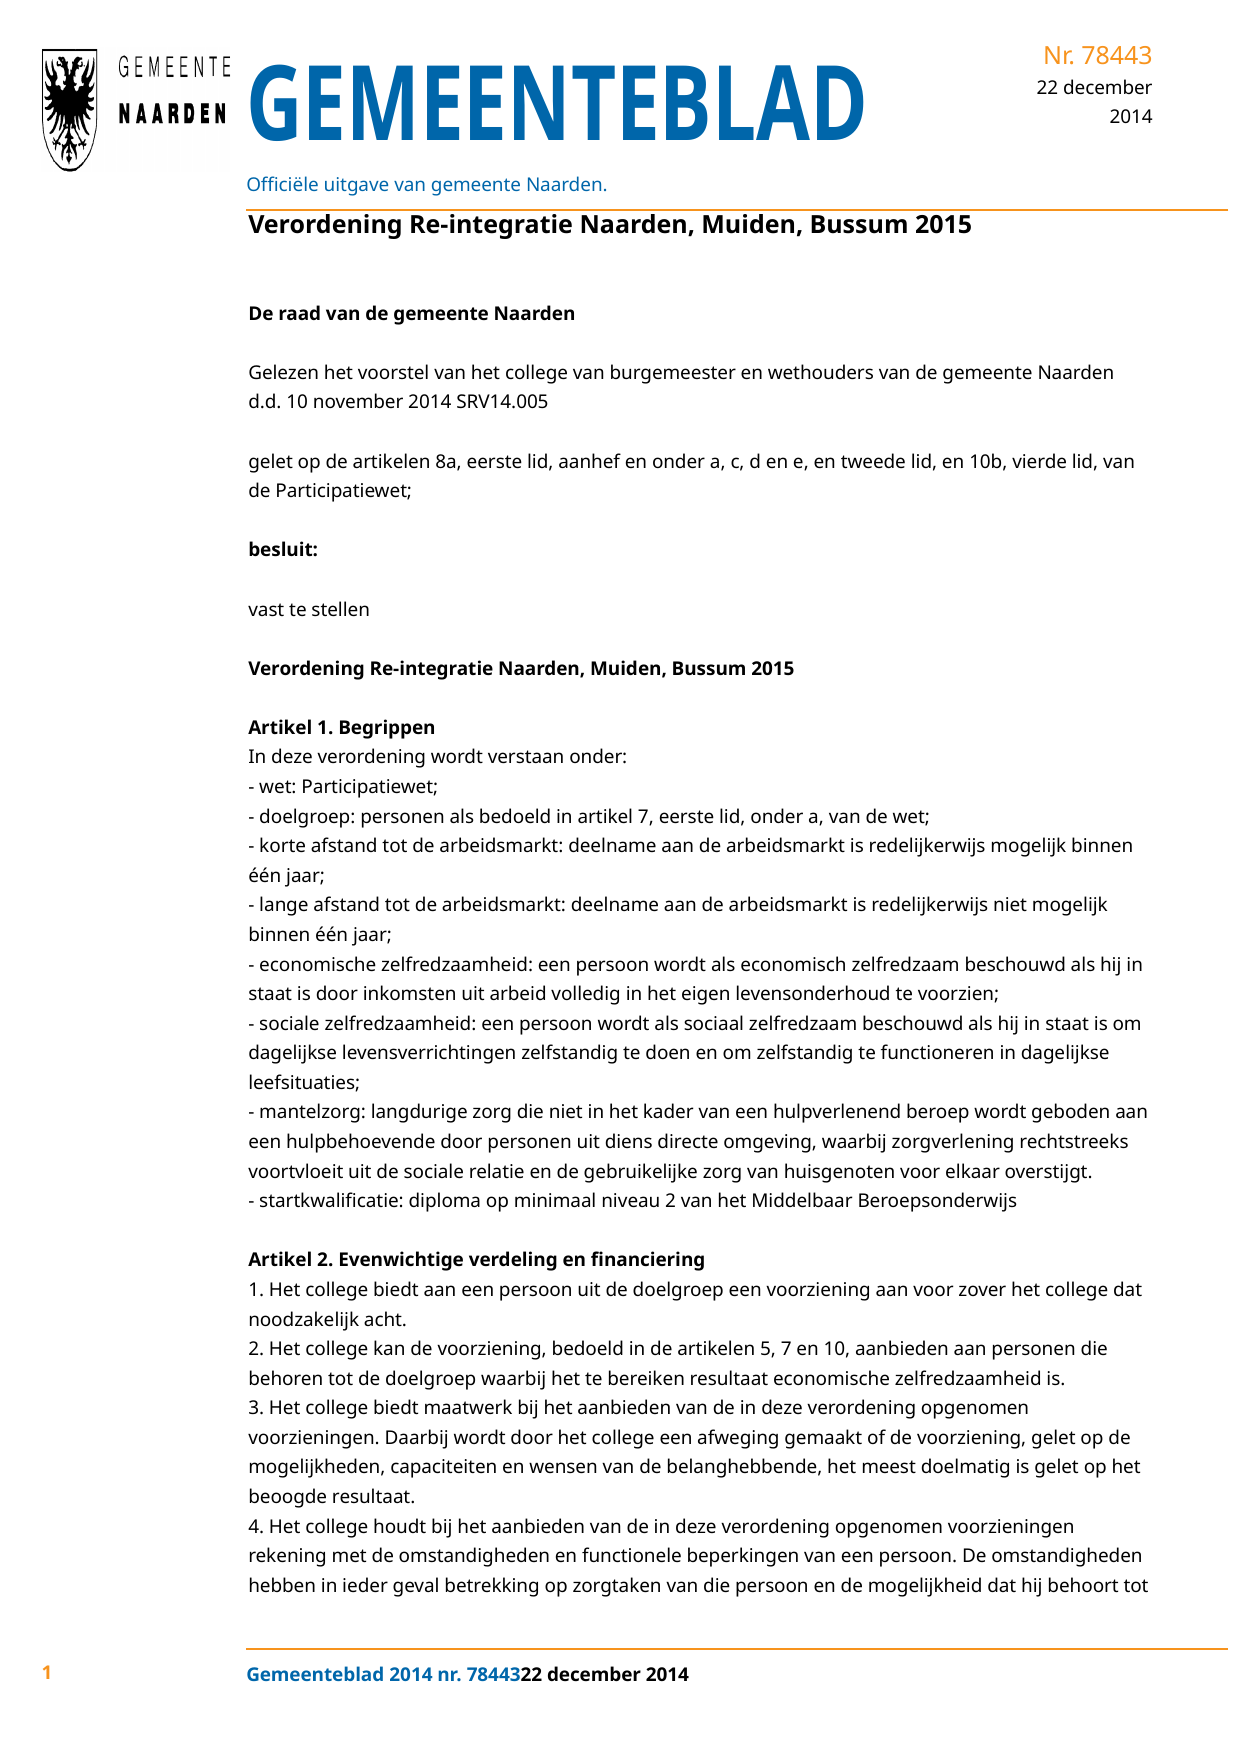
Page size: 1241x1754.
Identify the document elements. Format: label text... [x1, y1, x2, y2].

text - doelgroep: personen als bedoeld in artikel 7, eerste lid, onder a, van de wet; [248, 803, 1152, 828]
text - mantelzorg: langdurige zorg die niet in het kader van een hulpverlenend beroep wordt geboden aan een hulpbehoevende door personen uit diens directe omgeving, waarbij zorgverlening rechtstreeks voortvloeit uit de sociale relatie en de gebruikelijke zorg van huisgenoten voor elkaar overstijgt. [248, 1099, 1152, 1183]
text De raad van de gemeente Naarden [248, 300, 1152, 326]
text vast te stellen [248, 596, 1152, 621]
text Verordening Re-integratie Naarden, Muiden, Bussum 2015 [248, 211, 1152, 241]
text - wet: Participatiewet; [248, 773, 1152, 799]
text Artikel 1. Begrippen [248, 714, 1152, 740]
text - startkwalificatie: diploma op minimaal niveau 2 van het Middelbaar Beroepsonderwijs [248, 1187, 1152, 1213]
text - economische zelfredzaamheid: een persoon wordt als economisch zelfredzaam beschouwd als hij in staat is door inkomsten uit arbeid volledig in het eigen levensonderhoud te voorzien; [248, 951, 1152, 1006]
text Gelezen het voorstel van het college van burgemeester en wethouders van de gemeente Naarden d.d. 10 november 2014 SRV14.005 [248, 359, 1152, 414]
text - lange afstand tot de arbeidsmarkt: deelname aan de arbeidsmarkt is redelijkerwijs niet mogelijk binnen één jaar; [248, 892, 1152, 947]
text In deze verordening wordt verstaan onder: [248, 744, 1152, 769]
text 2. Het college kan de voorziening, bedoeld in de artikelen 5, 7 en 10, aanbieden aan personen die behoren tot de doelgroep waarbij het te bereiken resultaat economische zelfredzaamheid is. [248, 1335, 1152, 1391]
text - sociale zelfredzaamheid: een persoon wordt als sociaal zelfredzaam beschouwd als hij in staat is om dagelijkse levensverrichtingen zelfstandig te doen en om zelfstandig te functioneren in dagelijkse leefsituaties; [248, 1010, 1152, 1095]
text 1. Het college biedt aan een persoon uit de doelgroep een voorziening aan voor zover het college dat noodzakelijk acht. [248, 1276, 1152, 1331]
text Artikel 2. Evenwichtige verdeling en financiering [248, 1247, 1152, 1272]
text besluit: [248, 537, 1152, 562]
picture [41, 47, 231, 172]
text gelet op de artikelen 8a, eerste lid, aanhef en onder a, c, d en e, en tweede lid, en 10b, vierde lid, van de Participatiewet; [248, 448, 1152, 503]
text 3. Het college biedt maatwerk bij het aanbieden van de in deze verordening opgenomen voorzieningen. Daarbij wordt door het college een afweging gemaakt of de voorziening, gelet op de mogelijkheden, capaciteiten en wensen van de belanghebbende, het meest doelmatig is gelet op het beoogde resultaat. [248, 1394, 1152, 1509]
text Verordening Re-integratie Naarden, Muiden, Bussum 2015 [248, 655, 1152, 681]
text 4. Het college houdt bij het aanbieden van de in deze verordening opgenomen voorzieningen rekening met de omstandigheden en functionele beperkingen van een persoon. De omstandigheden hebben in ieder geval betrekking op zorgtaken van die persoon en de mogelijkheid dat hij behoort tot [248, 1513, 1152, 1598]
text - korte afstand tot de arbeidsmarkt: deelname aan de arbeidsmarkt is redelijkerwijs mogelijk binnen één jaar; [248, 832, 1152, 888]
